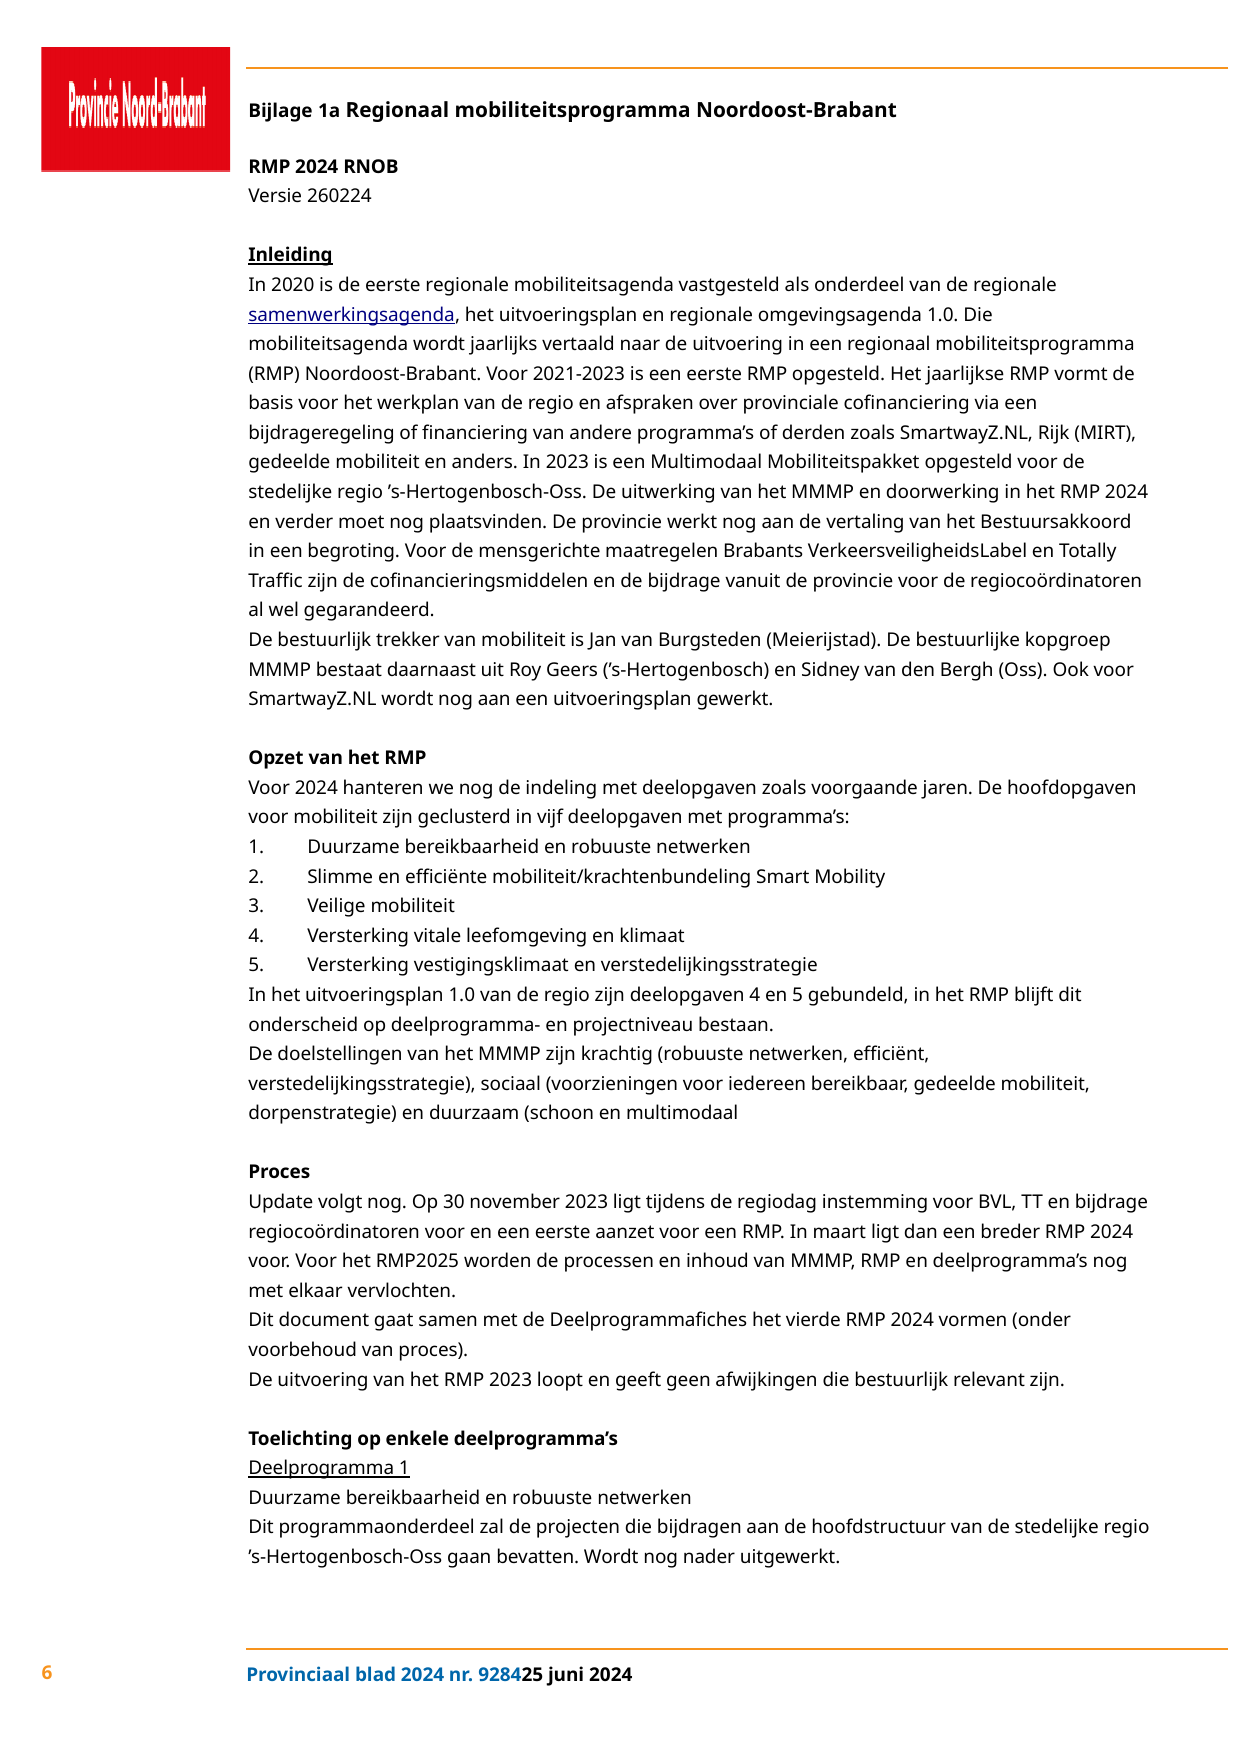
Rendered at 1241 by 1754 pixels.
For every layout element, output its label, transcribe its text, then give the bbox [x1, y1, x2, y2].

text Dit programmaonderdeel zal de projecten die bijdragen aan de hoofdstructuur van de stedelijke regio ’s-Hertogenbosch-Oss gaan bevatten. Wordt nog nader uitgewerkt. [248, 1514, 1152, 1569]
text De uitvoering van het RMP 2023 loopt en geeft geen afwijkingen die bestuurlijk relevant zijn. [248, 1366, 1152, 1392]
text Voor 2024 hanteren we nog de indeling met deelopgaven zoals voorgaande jaren. De hoofdopgaven voor mobiliteit zijn geclusterd in vijf deelopgaven met programma’s: [248, 774, 1152, 829]
list Slimme en efficiënte mobiliteit/krachtenbundeling Smart Mobility [248, 863, 1152, 889]
text Duurzame bereikbaarheid en robuuste netwerken [248, 1484, 1152, 1510]
picture [41, 47, 231, 172]
list Versterking vitale leefomgeving en klimaat [248, 922, 1152, 948]
text RMP 2024 RNOB [248, 153, 1152, 179]
text Dit document gaat samen met de Deelprogrammafiches het vierde RMP 2024 vormen (onder voorbehoud van proces). [248, 1307, 1152, 1362]
list Veilige mobiliteit [248, 892, 1152, 918]
text Bijlage 1a Regionaal mobiliteitsprogramma Noordoost-Brabant [248, 95, 1152, 123]
list Versterking vestigingsklimaat en verstedelijkingsstrategie [248, 952, 1152, 977]
text In 2020 is de eerste regionale mobiliteitsagenda vastgesteld als onderdeel van de regionale samenwerkingsagenda, het uitvoeringsplan en regionale omgevingsagenda 1.0. Die mobiliteitsagenda wordt jaarlijks vertaald naar de uitvoering in een regionaal mobiliteitsprogramma (RMP) Noordoost-Brabant. Voor 2021-2023 is een eerste RMP opgesteld. Het jaarlijkse RMP vormt de basis voor het werkplan van de regio en afspraken over provinciale cofinanciering via een bijdrageregeling of financiering van andere programma’s of derden zoals SmartwayZ.NL, Rijk (MIRT), gedeelde mobiliteit en anders. In 2023 is een Multimodaal Mobiliteitspakket opgesteld voor de stedelijke regio ’s-Hertogenbosch-Oss. De uitwerking van het MMMP en doorwerking in het RMP 2024 en verder moet nog plaatsvinden. De provincie werkt nog aan de vertaling van het Bestuursakkoord in een begroting. Voor de mensgerichte maatregelen Brabants VerkeersveiligheidsLabel en Totally Traffic zijn de cofinancieringsmiddelen en de bijdrage vanuit de provincie voor de regiocoördinatoren al wel gegarandeerd. [248, 271, 1152, 622]
text De doelstellingen van het MMMP zijn krachtig (robuuste netwerken, efficiënt, verstedelijkingsstrategie), sociaal (voorzieningen voor iedereen bereikbaar, gedeelde mobiliteit, dorpenstrategie) en duurzaam (schoon en multimodaal [248, 1040, 1152, 1125]
text Toelichting op enkele deelprogramma’s [248, 1425, 1152, 1451]
text De bestuurlijk trekker van mobiliteit is Jan van Burgsteden (Meierijstad). De bestuurlijke kopgroep MMMP bestaat daarnaast uit Roy Geers (’s-Hertogenbosch) en Sidney van den Bergh (Oss). Ook voor SmartwayZ.NL wordt nog aan een uitvoeringsplan gewerkt. [248, 626, 1152, 711]
text Proces [248, 1159, 1152, 1184]
text Versie 260224 [248, 182, 1152, 208]
text Opzet van het RMP [248, 744, 1152, 770]
text Deelprogramma 1 [248, 1454, 1152, 1480]
text Inleiding [248, 242, 1152, 267]
list Duurzame bereikbaarheid en robuuste netwerken [248, 833, 1152, 859]
text Update volgt nog. Op 30 november 2023 ligt tijdens de regiodag instemming voor BVL, TT en bijdrage regiocoördinatoren voor en een eerste aanzet voor een RMP. In maart ligt dan een breder RMP 2024 voor. Voor het RMP2025 worden de processen en inhoud van MMMP, RMP en deelprogramma’s nog met elkaar vervlochten. [248, 1188, 1152, 1303]
text In het uitvoeringsplan 1.0 van de regio zijn deelopgaven 4 en 5 gebundeld, in het RMP blijft dit onderscheid op deelprogramma- en projectniveau bestaan. [248, 981, 1152, 1037]
